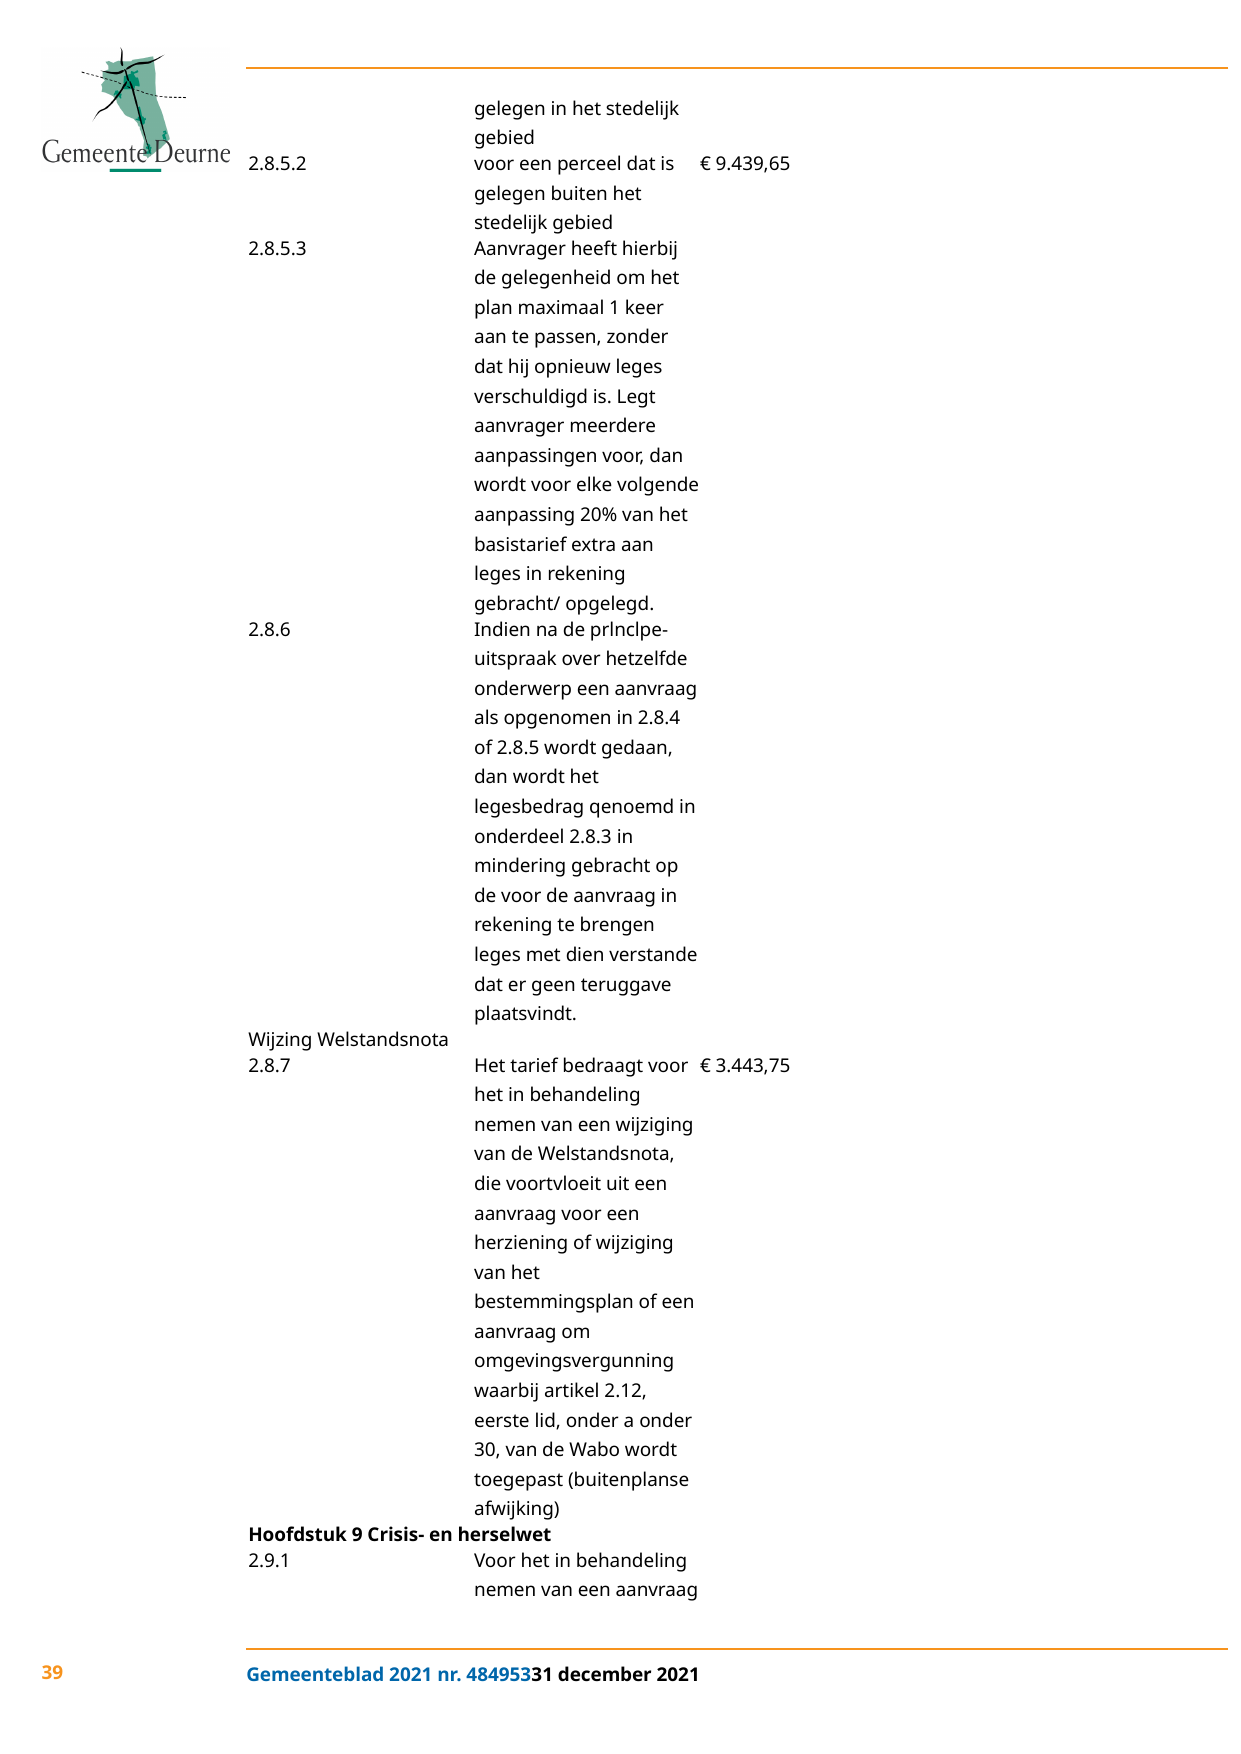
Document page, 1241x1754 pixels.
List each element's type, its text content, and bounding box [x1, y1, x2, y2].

table_cell Indien na de prlnclpe-uitspraak over hetzelfde onderwerp een aanvraag als opgenomen in 2.8.4 of 2.8.5 wordt gedaan, dan wordt het legesbedrag qenoemd in onderdeel 2.8.3 in mindering gebracht op de voor de aanvraag in rekening te brengen leges met dien verstande dat er geen teruggave plaatsvindt. [474, 616, 700, 1026]
table_cell Het tarief bedraagt voor het in behandeling nemen van een wijziging van de Welstandsnota, die voortvloeit uit een aanvraag voor een herziening of wijziging van het bestemmingsplan of een aanvraag om omgevingsvergunning waarbij artikel 2.12, eerste lid, onder a onder 30, van de Wabo wordt toegepast (buitenplanse afwijking) [474, 1052, 700, 1521]
table_cell [700, 235, 926, 616]
table_cell 2.8.5.2 [248, 150, 474, 235]
table_cell Wijzing Welstandsnota [248, 1026, 926, 1052]
table_cell [248, 95, 474, 150]
table_cell Aanvrager heeft hierbij de gelegenheid om het plan maximaal 1 keer aan te passen, zonder dat hij opnieuw leges verschuldigd is. Legt aanvrager meerdere aanpassingen voor, dan wordt voor elke volgende aanpassing 20% van het basistarief extra aan leges in rekening gebracht/ opgelegd. [474, 235, 700, 616]
table_cell [926, 1052, 1152, 1521]
picture [41, 47, 231, 172]
table_cell [926, 150, 1152, 235]
table_cell [926, 616, 1152, 1026]
table_cell [926, 235, 1152, 616]
table_cell voor een perceel dat is gelegen buiten het stedelijk gebied [474, 150, 700, 235]
table_cell 2.8.5.3 [248, 235, 474, 616]
table_cell [926, 95, 1152, 150]
table_cell [700, 616, 926, 1026]
table_cell gelegen in het stedelijk gebied [474, 95, 700, 150]
table_cell [700, 95, 926, 150]
table_cell [700, 1547, 926, 1602]
table_cell 2.8.7 [248, 1052, 474, 1521]
table_cell [926, 1026, 1152, 1052]
table_cell € 3.443,75 [700, 1052, 926, 1521]
table_cell Hoofdstuk 9 Crisis- en herselwet [248, 1521, 1152, 1547]
table_cell 2.8.6 [248, 616, 474, 1026]
table_cell € 9.439,65 [700, 150, 926, 235]
table_cell [926, 1547, 1152, 1602]
table_cell 2.9.1 [248, 1547, 474, 1602]
table_cell Voor het in behandeling nemen van een aanvraag [474, 1547, 700, 1602]
